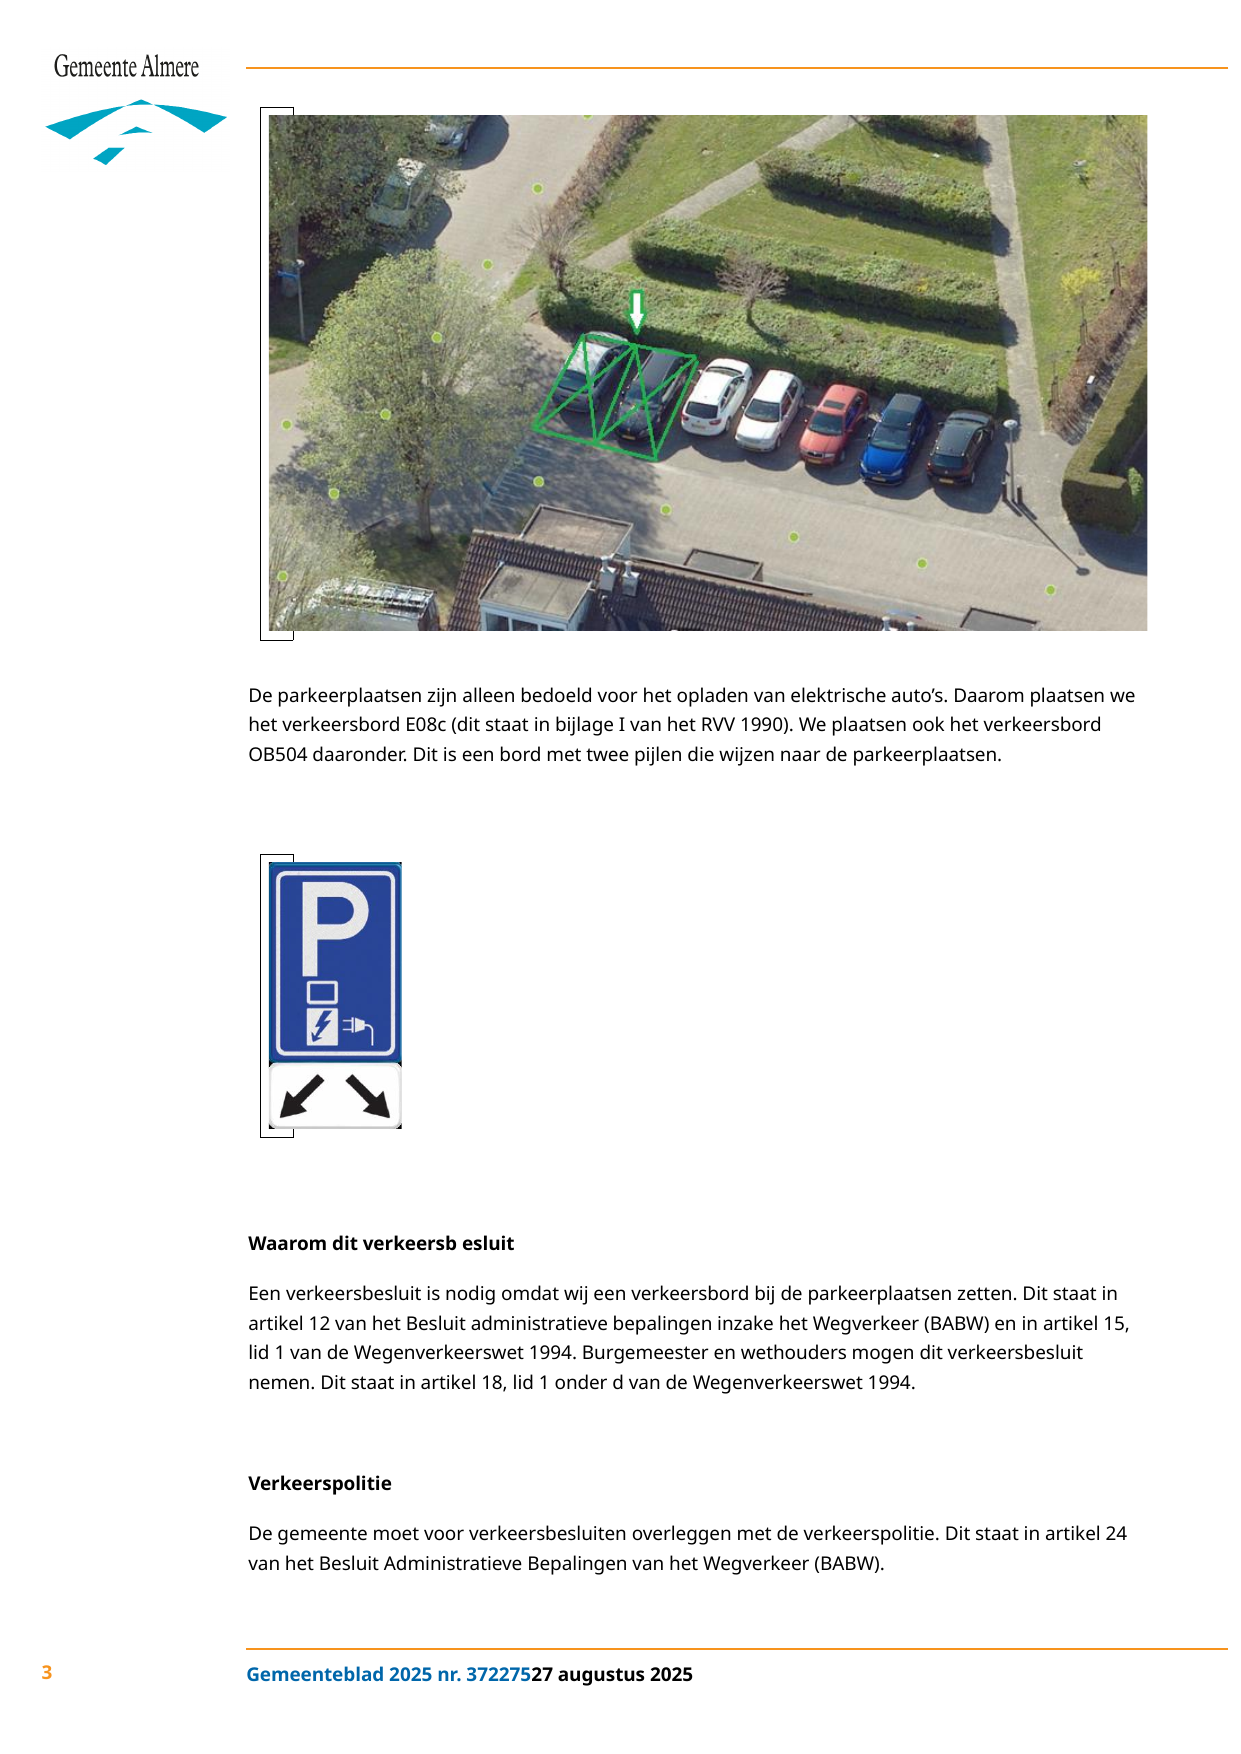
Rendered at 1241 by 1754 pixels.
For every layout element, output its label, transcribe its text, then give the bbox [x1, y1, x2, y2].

text Verkeerspolitie [248, 1470, 1152, 1496]
text Waarom dit verkeersb esluit [248, 1230, 1152, 1256]
text De parkeerplaatsen zijn alleen bedoeld voor het opladen van elektrische auto’s. Daarom plaatsen we het verkeersbord E08c (dit staat in bijlage I van het RVV 1990). We plaatsen ook het verkeersbord OB504 daaronder. Dit is een bord met twee pijlen die wijzen naar de parkeerplaatsen. [248, 682, 1152, 767]
text Een verkeersbesluit is nodig omdat wij een verkeersbord bij de parkeerplaatsen zetten. Dit staat in artikel 12 van het Besluit administratieve bepalingen inzake het Wegverkeer (BABW) en in artikel 15, lid 1 van de Wegenverkeerswet 1994. Burgemeester en wethouders mogen dit verkeersbesluit nemen. Dit staat in artikel 18, lid 1 onder d van de Wegenverkeerswet 1994. [248, 1280, 1152, 1395]
text De gemeente moet voor verkeersbesluiten overleggen met de verkeerspolitie. Dit staat in artikel 24 van het Besluit Administratieve Bepalingen van het Wegverkeer (BABW). [248, 1520, 1152, 1576]
picture [268, 115, 1148, 631]
picture [268, 862, 402, 1129]
picture [41, 47, 231, 172]
